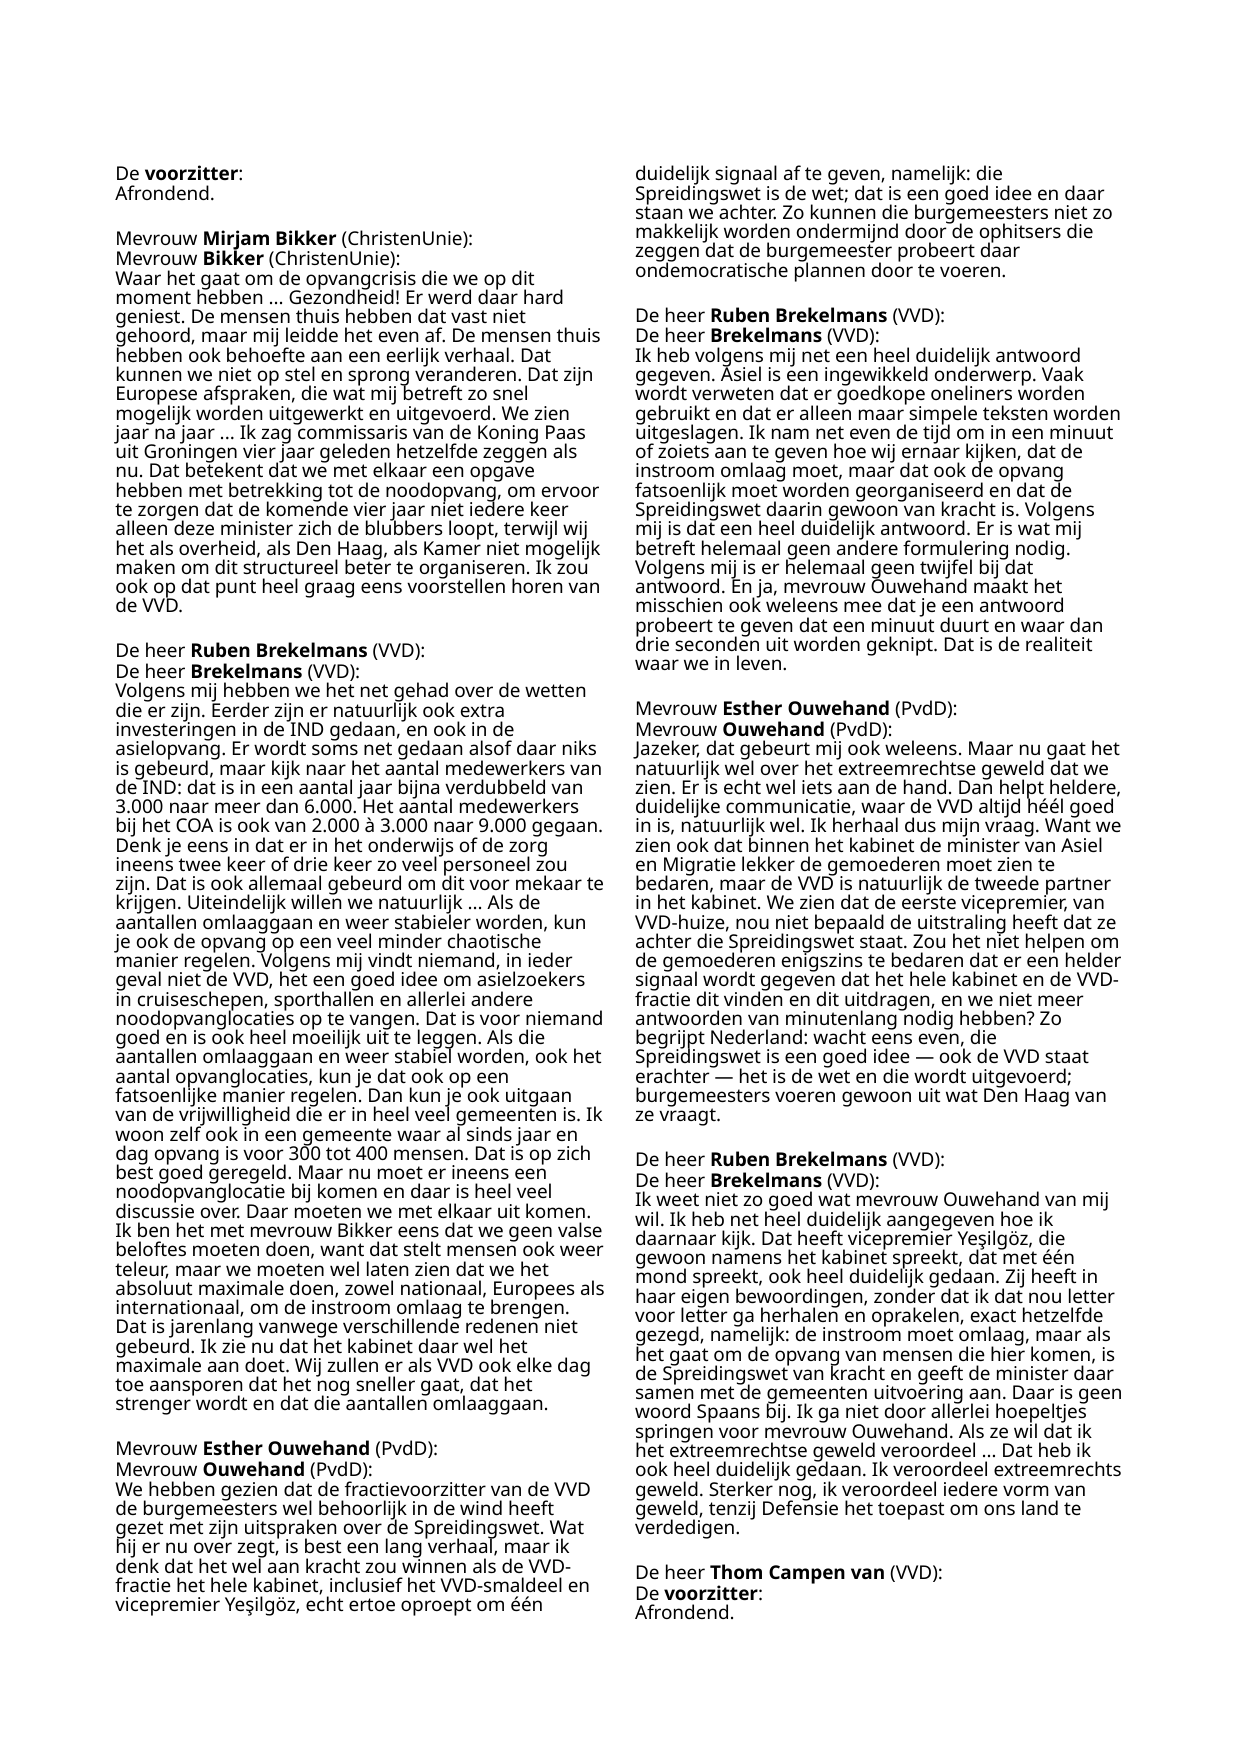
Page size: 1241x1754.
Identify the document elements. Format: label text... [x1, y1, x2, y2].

text Volgens mij hebben we het net gehad over de wetten die er zijn. Eerder zijn er natuurlijk ook extra investeringen in de IND gedaan, en ook in de asielopvang. Er wordt soms net gedaan alsof daar niks is gebeurd, maar kijk naar het aantal medewerkers van de IND: dat is in een aantal jaar bijna verdubbeld van 3.000 naar meer dan 6.000. Het aantal medewerkers bij het COA is ook van 2.000 à 3.000 naar 9.000 gegaan. Denk je eens in dat er in het onderwijs of de zorg ineens twee keer of drie keer zo veel personeel zou zijn. Dat is ook allemaal gebeurd om dit voor mekaar te krijgen. Uiteindelijk willen we natuurlijk ... Als de aantallen omlaaggaan en weer stabieler worden, kun je ook de opvang op een veel minder chaotische manier regelen. Volgens mij vindt niemand, in ieder geval niet de VVD, het een goed idee om asielzoekers in cruiseschepen, sporthallen en allerlei andere noodopvanglocaties op te vangen. Dat is voor niemand goed en is ook heel moeilijk uit te leggen. Als die aantallen omlaaggaan en weer stabiel worden, ook het aantal opvanglocaties, kun je dat ook op een fatsoenlijke manier regelen. Dan kun je ook uitgaan van de vrijwilligheid die er in heel veel gemeenten is. Ik woon zelf ook in een gemeente waar al sinds jaar en dag opvang is voor 300 tot 400 mensen. Dat is op zich best goed geregeld. Maar nu moet er ineens een noodopvanglocatie bij komen en daar is heel veel discussie over. Daar moeten we met elkaar uit komen. Ik ben het met mevrouw Bikker eens dat we geen valse beloftes moeten doen, want dat stelt mensen ook weer teleur, maar we moeten wel laten zien dat we het absoluut maximale doen, zowel nationaal, Europees als internationaal, om de instroom omlaag te brengen. Dat is jarenlang vanwege verschillende redenen niet gebeurd. Ik zie nu dat het kabinet daar wel het maximale aan doet. Wij zullen er als VVD ook elke dag toe aansporen dat het nog sneller gaat, dat het strenger wordt en dat die aantallen omlaaggaan. [115, 682, 605, 1415]
text We hebben gezien dat de fractievoorzitter van de VVD de burgemeesters wel behoorlijk in de wind heeft gezet met zijn uitspraken over de Spreidingswet. Wat hij er nu over zegt, is best een lang verhaal, maar ik denk dat het wel aan kracht zou winnen als de VVD-fractie het hele kabinet, inclusief het VVD-smaldeel en vicepremier Yeşilgöz, echt ertoe oproept om één [115, 1481, 605, 1615]
text De heer Thom Campen van (VVD): [635, 1559, 1125, 1585]
text De heer Ruben Brekelmans (VVD): [635, 1146, 1125, 1172]
text Jazeker, dat gebeurt mij ook weleens. Maar nu gaat het natuurlijk wel over het extreemrechtse geweld dat we zien. Er is echt wel iets aan de hand. Dan helpt heldere, duidelijke communicatie, waar de VVD altijd héél goed in is, natuurlijk wel. Ik herhaal dus mijn vraag. Want we zien ook dat binnen het kabinet de minister van Asiel en Migratie lekker de gemoederen moet zien te bedaren, maar de VVD is natuurlijk de tweede partner in het kabinet. We zien dat de eerste vicepremier, van VVD-huize, nou niet bepaald de uitstraling heeft dat ze achter die Spreidingswet staat. Zou het niet helpen om de gemoederen enigszins te bedaren dat er een helder signaal wordt gegeven dat het hele kabinet en de VVD-fractie dit vinden en dit uitdragen, en we niet meer antwoorden van minutenlang nodig hebben? Zo begrijpt Nederland: wacht eens even, die Spreidingswet is een goed idee — ook de VVD staat erachter — het is de wet en die wordt uitgevoerd; burgemeesters voeren gewoon uit wat Den Haag van ze vraagt. [635, 740, 1125, 1126]
text Afrondend. [635, 1604, 1125, 1623]
text Ik weet niet zo goed wat mevrouw Ouwehand van mij wil. Ik heb net heel duidelijk aangegeven hoe ik daarnaar kijk. Dat heeft vicepremier Yeşilgöz, die gewoon namens het kabinet spreekt, dat met één mond spreekt, ook heel duidelijk gedaan. Zij heeft in haar eigen bewoordingen, zonder dat ik dat nou letter voor letter ga herhalen en oprakelen, exact hetzelfde gezegd, namelijk: de instroom moet omlaag, maar als het gaat om de opvang van mensen die hier komen, is de Spreidingswet van kracht en geeft de minister daar samen met de gemeenten uitvoering aan. Daar is geen woord Spaans bij. Ik ga niet door allerlei hoepeltjes springen voor mevrouw Ouwehand. Als ze wil dat ik het extreemrechtse geweld veroordeel … Dat heb ik ook heel duidelijk gedaan. Ik veroordeel extreemrechts geweld. Sterker nog, ik veroordeel iedere vorm van geweld, tenzij Defensie het toepast om ons land te verdedigen. [635, 1191, 1125, 1538]
text De heer Ruben Brekelmans (VVD): [115, 637, 605, 663]
text De voorzitter: [115, 165, 605, 184]
text Mevrouw Mirjam Bikker (ChristenUnie): [115, 225, 605, 250]
text De heer Ruben Brekelmans (VVD): [635, 302, 1125, 327]
text Mevrouw Esther Ouwehand (PvdD): [115, 1436, 605, 1461]
text De heer Brekelmans (VVD): [115, 663, 605, 682]
text Ik heb volgens mij net een heel duidelijk antwoord gegeven. Asiel is een ingewikkeld onderwerp. Vaak wordt verweten dat er goedkope oneliners worden gebruikt en dat er alleen maar simpele teksten worden uitgeslagen. Ik nam net even de tijd om in een minuut of zoiets aan te geven hoe wij ernaar kijken, dat de instroom omlaag moet, maar dat ook de opvang fatsoenlijk moet worden georganiseerd en dat de Spreidingswet daarin gewoon van kracht is. Volgens mij is dat een heel duidelijk antwoord. Er is wat mij betreft helemaal geen andere formulering nodig. Volgens mij is er helemaal geen twijfel bij dat antwoord. En ja, mevrouw Ouwehand maakt het misschien ook weleens mee dat je een antwoord probeert te geven dat een minuut duurt en waar dan drie seconden uit worden geknipt. Dat is de realiteit waar we in leven. [635, 347, 1125, 674]
text Mevrouw Esther Ouwehand (PvdD): [635, 695, 1125, 721]
text Mevrouw Ouwehand (PvdD): [115, 1461, 605, 1481]
text De heer Brekelmans (VVD): [635, 1172, 1125, 1191]
text Mevrouw Ouwehand (PvdD): [635, 721, 1125, 740]
text De heer Brekelmans (VVD): [635, 327, 1125, 347]
text duidelijk signaal af te geven, namelijk: die Spreidingswet is de wet; dat is een goed idee en daar staan we achter. Zo kunnen die burgemeesters niet zo makkelijk worden ondermijnd door de ophitsers die zeggen dat de burgemeester probeert daar ondemocratische plannen door te voeren. [635, 165, 1125, 281]
text Mevrouw Bikker (ChristenUnie): [115, 250, 605, 270]
text De voorzitter: [635, 1585, 1125, 1604]
text Waar het gaat om de opvangcrisis die we op dit moment hebben ... Gezondheid! Er werd daar hard geniest. De mensen thuis hebben dat vast niet gehoord, maar mij leidde het even af. De mensen thuis hebben ook behoefte aan een eerlijk verhaal. Dat kunnen we niet op stel en sprong veranderen. Dat zijn Europese afspraken, die wat mij betreft zo snel mogelijk worden uitgewerkt en uitgevoerd. We zien jaar na jaar ... Ik zag commissaris van de Koning Paas uit Groningen vier jaar geleden hetzelfde zeggen als nu. Dat betekent dat we met elkaar een opgave hebben met betrekking tot de noodopvang, om ervoor te zorgen dat de komende vier jaar niet iedere keer alleen deze minister zich de blubbers loopt, terwijl wij het als overheid, als Den Haag, als Kamer niet mogelijk maken om dit structureel beter te organiseren. Ik zou ook op dat punt heel graag eens voorstellen horen van de VVD. [115, 270, 605, 617]
text Afrondend. [115, 184, 605, 204]
